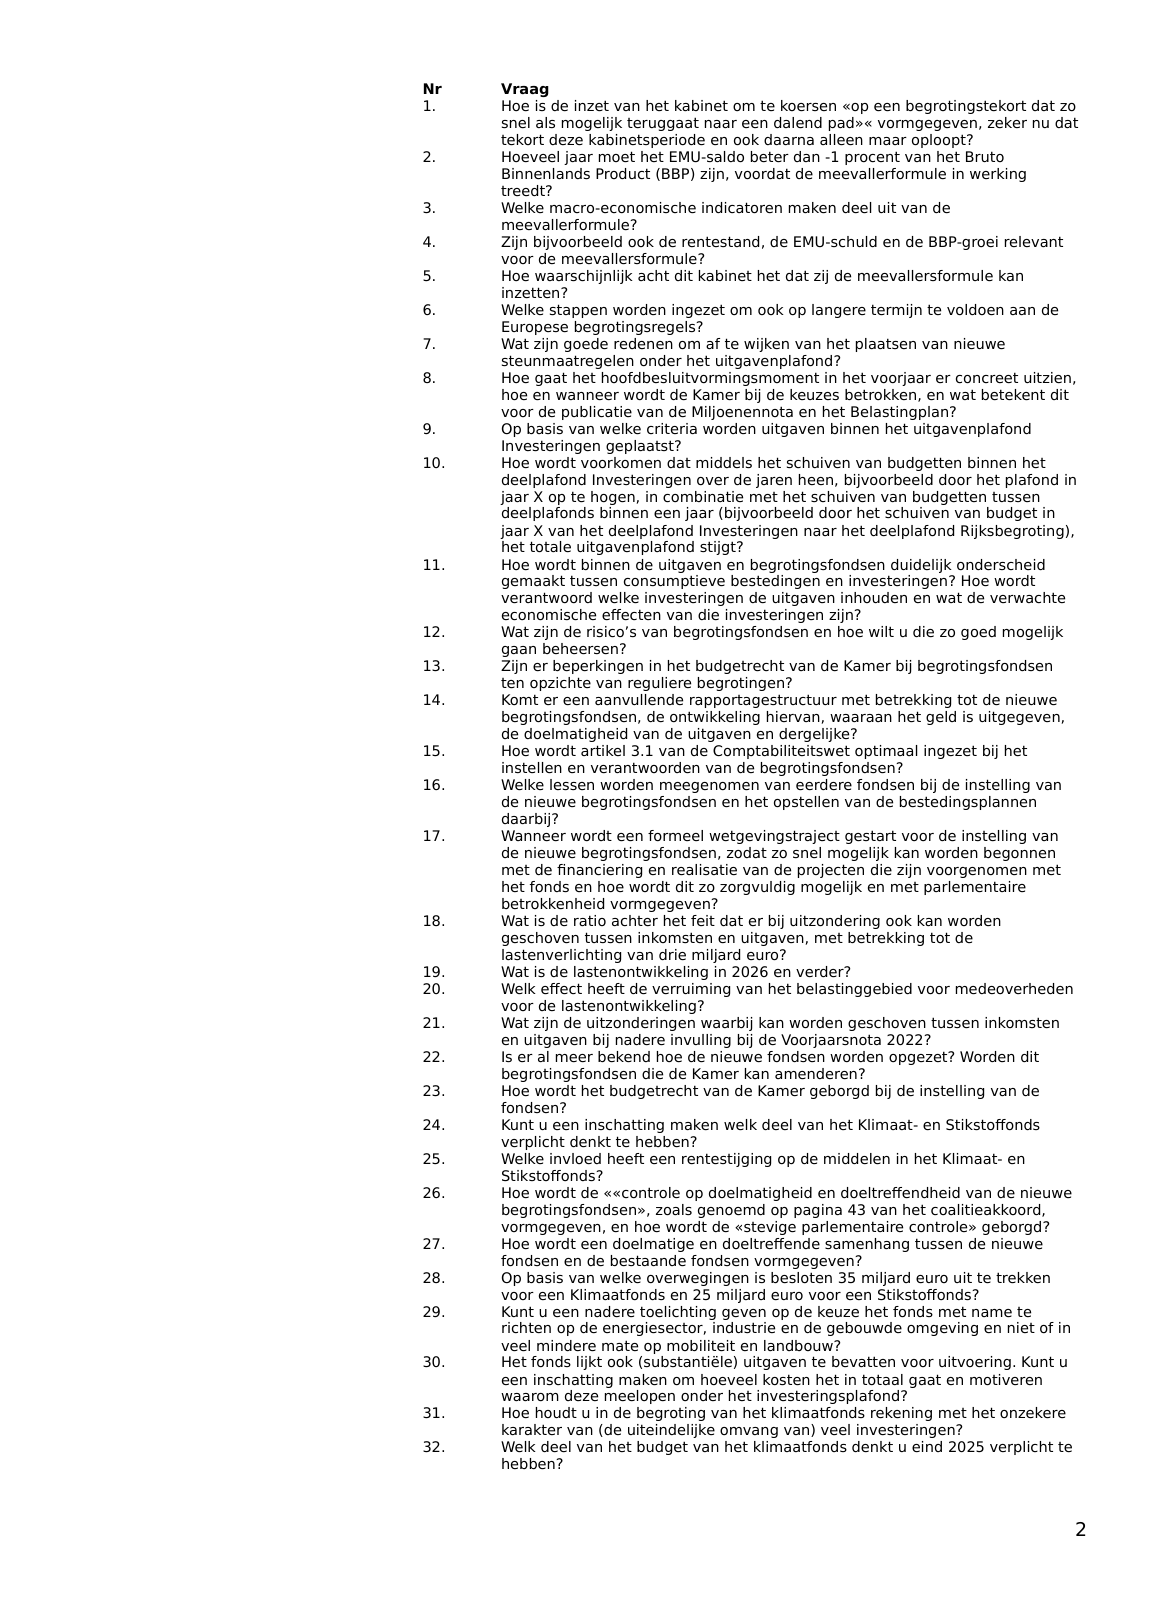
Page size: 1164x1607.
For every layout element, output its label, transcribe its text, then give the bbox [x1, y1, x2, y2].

table_cell Hoe wordt binnen de uitgaven en begrotingsfondsen duidelijk onderscheid gemaakt tussen consumptieve bestedingen en investeringen? Hoe wordt verantwoord welke investeringen de uitgaven inhouden en wat de verwachte economische effecten van die investeringen zijn? [495, 556, 1087, 624]
table_cell Hoe wordt voorkomen dat middels het schuiven van budgetten binnen het deelplafond Investeringen over de jaren heen, bijvoorbeeld door het plafond in jaar X op te hogen, in combinatie met het schuiven van budgetten tussen deelplafonds binnen een jaar (bijvoorbeeld door het schuiven van budget in jaar X van het deelplafond Investeringen naar het deelplafond Rijksbegroting), het totale uitgavenplafond stijgt? [495, 455, 1087, 556]
table_cell Is er al meer bekend hoe de nieuwe fondsen worden opgezet? Worden dit begrotingsfondsen die de Kamer kan amenderen? [495, 1049, 1087, 1083]
table_cell Hoe is de inzet van het kabinet om te koersen «op een begrotingstekort dat zo snel als mogelijk teruggaat naar een dalend pad»« vormgegeven, zeker nu dat tekort deze kabinetsperiode en ook daarna alleen maar oploopt? [495, 98, 1087, 149]
table_cell Wat is de ratio achter het feit dat er bij uitzondering ook kan worden geschoven tussen inkomsten en uitgaven, met betrekking tot de lastenverlichting van drie miljard euro? [495, 913, 1087, 964]
table_cell 23. [422, 1083, 495, 1117]
table_cell Het fonds lijkt ook (substantiële) uitgaven te bevatten voor uitvoering. Kunt u een inschatting maken om hoeveel kosten het in totaal gaat en motiveren waarom deze meelopen onder het investeringsplafond? [495, 1354, 1087, 1405]
table_cell Welk deel van het budget van het klimaatfonds denkt u eind 2025 verplicht te hebben? [495, 1439, 1087, 1473]
table_cell 8. [422, 370, 495, 421]
table_cell 27. [422, 1236, 495, 1269]
table_cell 29. [422, 1304, 495, 1354]
table_cell 14. [422, 692, 495, 743]
table_cell 25. [422, 1151, 495, 1184]
table_cell Hoe houdt u in de begroting van het klimaatfonds rekening met het onzekere karakter van (de uiteindelijke omvang van) veel investeringen? [495, 1405, 1087, 1439]
table_header Vraag [495, 81, 1087, 98]
table_cell Hoe gaat het hoofdbesluitvormingsmoment in het voorjaar er concreet uitzien, hoe en wanneer wordt de Kamer bij de keuzes betrokken, en wat betekent dit voor de publicatie van de Miljoenennota en het Belastingplan? [495, 370, 1087, 421]
table_cell 7. [422, 336, 495, 369]
table_cell Zijn er beperkingen in het budgetrecht van de Kamer bij begrotingsfondsen ten opzichte van reguliere begrotingen? [495, 658, 1087, 692]
table_cell 11. [422, 556, 495, 624]
table_cell Welke lessen worden meegenomen van eerdere fondsen bij de instelling van de nieuwe begrotingsfondsen en het opstellen van de bestedingsplannen daarbij? [495, 777, 1087, 828]
table_cell Kunt u een nadere toelichting geven op de keuze het fonds met name te richten op de energiesector, industrie en de gebouwde omgeving en niet of in veel mindere mate op mobiliteit en landbouw? [495, 1304, 1087, 1354]
table_cell 5. [422, 268, 495, 302]
table_cell Hoe wordt artikel 3.1 van de Comptabiliteitswet optimaal ingezet bij het instellen en verantwoorden van de begrotingsfondsen? [495, 743, 1087, 777]
table_cell 3. [422, 200, 495, 234]
table_cell Hoe wordt een doelmatige en doeltreffende samenhang tussen de nieuwe fondsen en de bestaande fondsen vormgegeven? [495, 1236, 1087, 1269]
table_cell 21. [422, 1015, 495, 1049]
table_cell 4. [422, 234, 495, 268]
table_cell 20. [422, 981, 495, 1015]
table_cell Kunt u een inschatting maken welk deel van het Klimaat- en Stikstoffonds verplicht denkt te hebben? [495, 1117, 1087, 1151]
table_cell Hoeveel jaar moet het EMU-saldo beter dan -1 procent van het Bruto Binnenlands Product (BBP) zijn, voordat de meevallerformule in werking treedt? [495, 149, 1087, 200]
table_cell 19. [422, 964, 495, 981]
table_cell 15. [422, 743, 495, 777]
table_cell Wat zijn goede redenen om af te wijken van het plaatsen van nieuwe steunmaatregelen onder het uitgavenplafond? [495, 336, 1087, 369]
table_cell Zijn bijvoorbeeld ook de rentestand, de EMU-schuld en de BBP-groei relevant voor de meevallersformule? [495, 234, 1087, 268]
table_cell Welke macro-economische indicatoren maken deel uit van de meevallerformule? [495, 200, 1087, 234]
table_cell Op basis van welke criteria worden uitgaven binnen het uitgavenplafond Investeringen geplaatst? [495, 421, 1087, 454]
table_cell 1. [422, 98, 495, 149]
table_cell 10. [422, 455, 495, 556]
table_cell 32. [422, 1439, 495, 1473]
table_cell Welk effect heeft de verruiming van het belastinggebied voor medeoverheden voor de lastenontwikkeling? [495, 981, 1087, 1015]
table_cell Wanneer wordt een formeel wetgevingstraject gestart voor de instelling van de nieuwe begrotingsfondsen, zodat zo snel mogelijk kan worden begonnen met de financiering en realisatie van de projecten die zijn voorgenomen met het fonds en hoe wordt dit zo zorgvuldig mogelijk en met parlementaire betrokkenheid vormgegeven? [495, 828, 1087, 913]
table_header Nr [422, 81, 495, 98]
table_cell 30. [422, 1354, 495, 1405]
table_cell 17. [422, 828, 495, 913]
table_cell Op basis van welke overwegingen is besloten 35 miljard euro uit te trekken voor een Klimaatfonds en 25 miljard euro voor een Stikstoffonds? [495, 1270, 1087, 1303]
table_cell Hoe wordt het budgetrecht van de Kamer geborgd bij de instelling van de fondsen? [495, 1083, 1087, 1117]
table_cell 18. [422, 913, 495, 964]
table_cell 13. [422, 658, 495, 692]
table_cell 28. [422, 1270, 495, 1303]
table_cell Welke stappen worden ingezet om ook op langere termijn te voldoen aan de Europese begrotingsregels? [495, 302, 1087, 336]
table_cell 24. [422, 1117, 495, 1151]
table_cell 9. [422, 421, 495, 454]
table_cell Wat is de lastenontwikkeling in 2026 en verder? [495, 964, 1087, 981]
table_cell 26. [422, 1185, 495, 1236]
table_cell 16. [422, 777, 495, 828]
table_cell Wat zijn de uitzonderingen waarbij kan worden geschoven tussen inkomsten en uitgaven bij nadere invulling bij de Voorjaarsnota 2022? [495, 1015, 1087, 1049]
table_cell Hoe wordt de ««controle op doelmatigheid en doeltreffendheid van de nieuwe begrotingsfondsen», zoals genoemd op pagina 43 van het coalitieakkoord, vormgegeven, en hoe wordt de «stevige parlementaire controle» geborgd? [495, 1185, 1087, 1236]
table_cell Hoe waarschijnlijk acht dit kabinet het dat zij de meevallersformule kan inzetten? [495, 268, 1087, 302]
table_cell Wat zijn de risico’s van begrotingsfondsen en hoe wilt u die zo goed mogelijk gaan beheersen? [495, 624, 1087, 658]
table_cell 22. [422, 1049, 495, 1083]
table_cell Welke invloed heeft een rentestijging op de middelen in het Klimaat- en Stikstoffonds? [495, 1151, 1087, 1184]
table_cell 12. [422, 624, 495, 658]
table_cell Komt er een aanvullende rapportagestructuur met betrekking tot de nieuwe begrotingsfondsen, de ontwikkeling hiervan, waaraan het geld is uitgegeven, de doelmatigheid van de uitgaven en dergelijke? [495, 692, 1087, 743]
table_cell 6. [422, 302, 495, 336]
table_cell 2. [422, 149, 495, 200]
table_cell 31. [422, 1405, 495, 1439]
